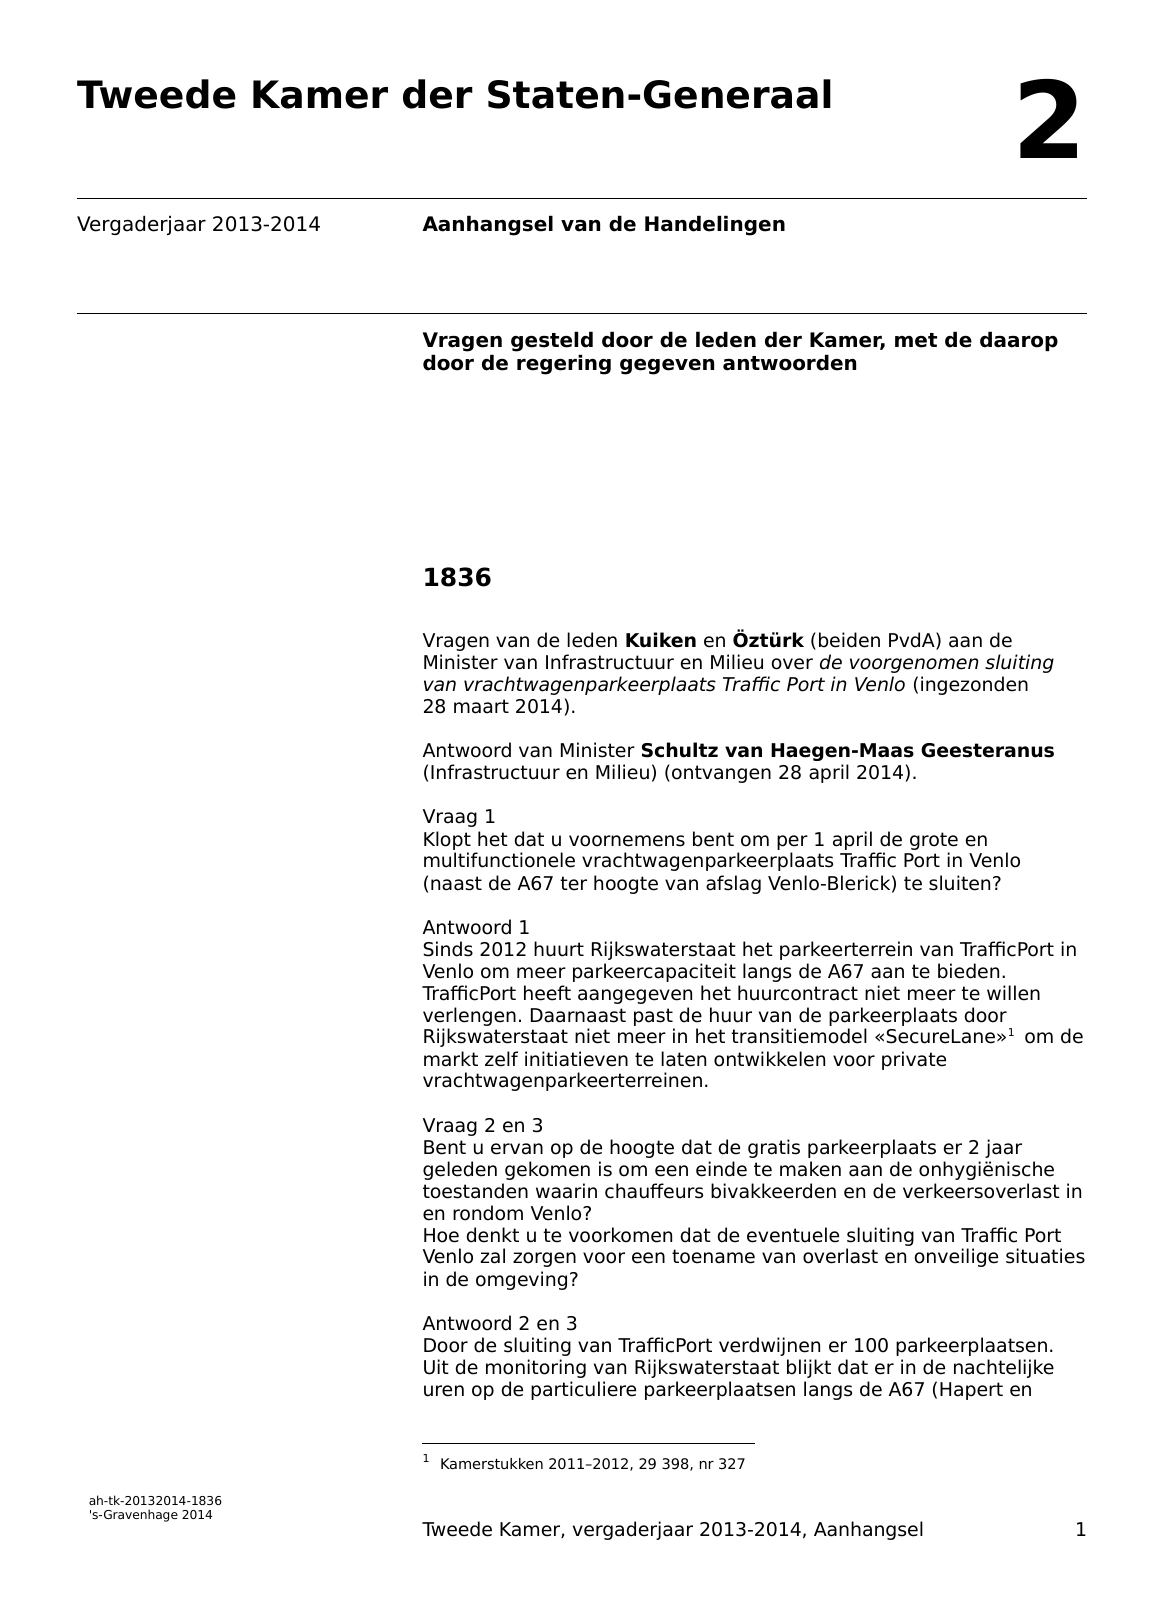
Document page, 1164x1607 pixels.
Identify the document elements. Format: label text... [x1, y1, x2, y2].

text Antwoord 2 en 3 [422, 1313, 1087, 1334]
text Antwoord 1 [422, 917, 1087, 938]
text Antwoord van Minister Schultz van Haegen-Maas Geesteranus (Infrastructuur en Milieu) (ontvangen 28 april 2014). [422, 740, 1087, 784]
text ah-tk-20132014-1836 [88, 1494, 323, 1508]
text Vragen van de leden Kuiken en Öztürk (beiden PvdA) aan de Minister van Infrastructuur en Milieu over de voorgenomen sluiting van vrachtwagenparkeerplaats Traffic Port in Venlo (ingezonden 28 maart 2014). [422, 630, 1087, 718]
text 1836 [422, 563, 1087, 592]
table_header Tweede Kamer der Staten-Generaal [77, 59, 886, 198]
text Bent u ervan op de hoogte dat de gratis parkeerplaats er 2 jaar geleden gekomen is om een einde te maken aan de onhygiënische toestanden waarin chauffeurs bivakkeerden en de verkeersoverlast in en rondom Venlo? [422, 1137, 1087, 1224]
text Vraag 1 [422, 806, 1087, 828]
text 's-Gravenhage 2014 [88, 1508, 323, 1522]
text Kamerstukken 2011–2012, 29 398, nr 327 [422, 1452, 1087, 1474]
text Hoe denkt u te voorkomen dat de eventuele sluiting van Traffic Port Venlo zal zorgen voor een toename van overlast en onveilige situaties in de omgeving? [422, 1224, 1087, 1290]
text Vraag 2 en 3 [422, 1114, 1087, 1137]
text Klopt het dat u voornemens bent om per 1 april de grote en multifunctionele vrachtwagenparkeerplaats Traffic Port in Venlo (naast de A67 ter hoogte van afslag Venlo-Blerick) te sluiten? [422, 828, 1087, 894]
text Door de sluiting van TrafficPort verdwijnen er 100 parkeerplaatsen. Uit de monitoring van Rijkswaterstaat blijkt dat er in de nachtelijke uren op de particuliere parkeerplaatsen langs de A67 (Hapert en [422, 1334, 1087, 1401]
text Sinds 2012 huurt Rijkswaterstaat het parkeerterrein van TrafficPort in Venlo om meer parkeercapaciteit langs de A67 aan te bieden. TrafficPort heeft aangegeven het huurcontract niet meer te willen verlengen. Daarnaast past de huur van de parkeerplaats door Rijkswaterstaat niet meer in het transitiemodel «SecureLane» om de markt zelf initiatieven te laten ontwikkelen voor private vrachtwagenparkeerterreinen. [422, 938, 1087, 1092]
table_header 2 [886, 59, 1087, 198]
table_cell Aanhangsel van de Handelingen [422, 199, 1087, 313]
table_cell [77, 314, 422, 375]
table_cell Vergaderjaar 2013-2014 [77, 199, 422, 313]
table_cell Vragen gesteld door de leden der Kamer, met de daarop door de regering gegeven antwoorden [422, 314, 1087, 375]
